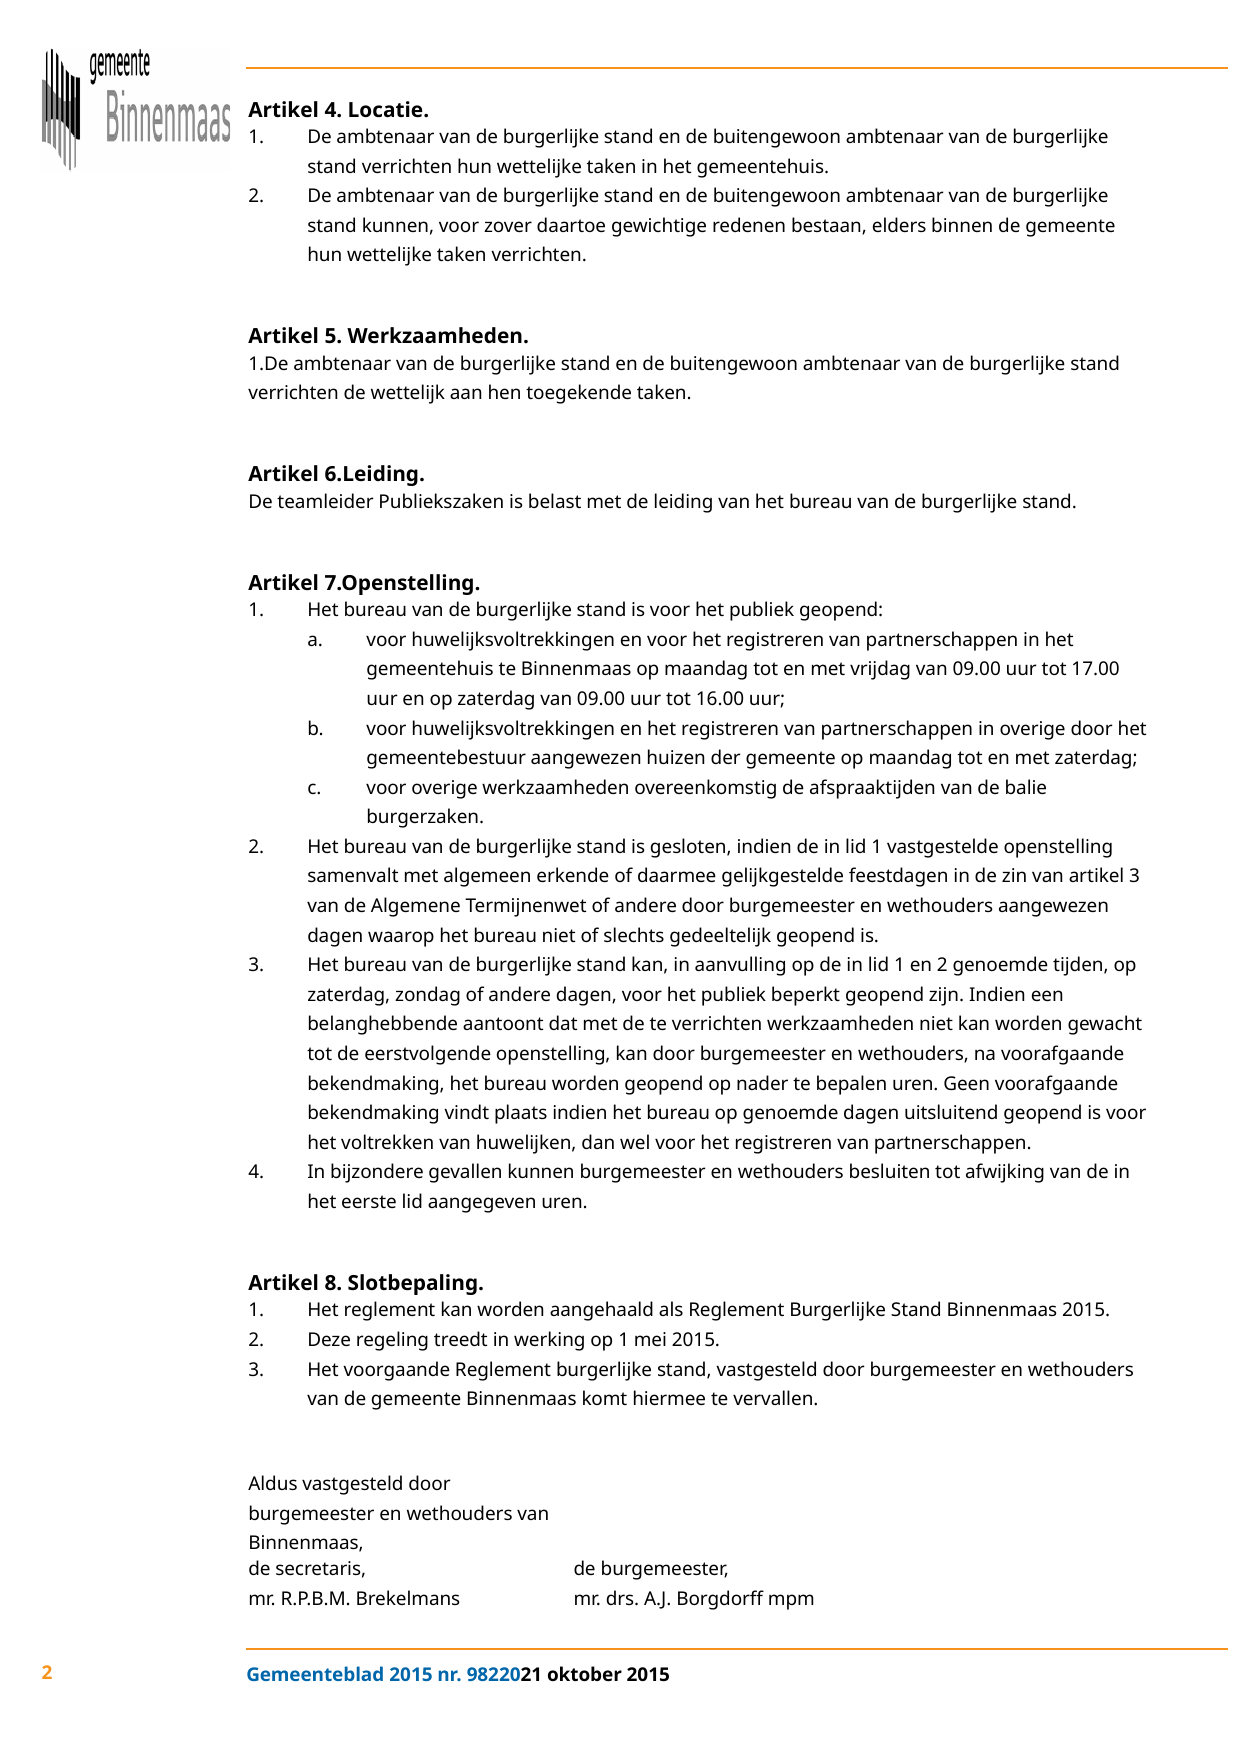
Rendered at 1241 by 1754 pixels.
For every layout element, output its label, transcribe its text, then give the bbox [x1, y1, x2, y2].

list Het bureau van de burgerlijke stand is voor het publiek geopend: [248, 596, 1152, 622]
text 1.De ambtenaar van de burgerlijke stand en de buitengewoon ambtenaar van de burgerlijke stand verrichten de wettelijk aan hen toegekende taken. [248, 350, 1152, 405]
list De ambtenaar van de burgerlijke stand en de buitengewoon ambtenaar van de burgerlijke stand verrichten hun wettelijke taken in het gemeentehuis. [248, 123, 1152, 178]
text De teamleider Publiekszaken is belast met de leiding van het bureau van de burgerlijke stand. [248, 488, 1152, 514]
text Artikel 4. Locatie. [248, 95, 1152, 123]
list Het voorgaande Reglement burgerlijke stand, vastgesteld door burgemeester en wethouders van de gemeente Binnenmaas komt hiermee te vervallen. [248, 1356, 1152, 1411]
list Het bureau van de burgerlijke stand kan, in aanvulling op de in lid 1 en 2 genoemde tijden, op zaterdag, zondag of andere dagen, voor het publiek beperkt geopend zijn. Indien een belanghebbende aantoont dat met de te verrichten werkzaamheden niet kan worden gewacht tot de eerstvolgende openstelling, kan door burgemeester en wethouders, na voorafgaande bekendmaking, het bureau worden geopend op nader te bepalen uren. Geen voorafgaande bekendmaking vindt plaats indien het bureau op genoemde dagen uitsluitend geopend is voor het voltrekken van huwelijken, dan wel voor het registreren van partnerschappen. [248, 951, 1152, 1155]
list Het bureau van de burgerlijke stand is gesloten, indien de in lid 1 vastgestelde openstelling samenvalt met algemeen erkende of daarmee gelijkgestelde feestdagen in de zin van artikel 3 van de Algemene Termijnenwet of andere door burgemeester en wethouders aangewezen dagen waarop het bureau niet of slechts gedeeltelijk geopend is. [248, 833, 1152, 948]
list In bijzondere gevallen kunnen burgemeester en wethouders besluiten tot afwijking van de in het eerste lid aangegeven uren. [248, 1158, 1152, 1214]
text Artikel 5. Werkzaamheden. [248, 322, 1152, 350]
table_header Aldus vastgesteld door burgemeester en wethouders van Binnenmaas, [248, 1470, 573, 1555]
table_cell de burgemeester, mr. drs. A.J. Borgdorff mpm [573, 1555, 1152, 1610]
list voor overige werkzaamheden overeenkomstig de afspraaktijden van de balie burgerzaken. [307, 774, 1152, 829]
list Het reglement kan worden aangehaald als Reglement Burgerlijke Stand Binnenmaas 2015. [248, 1297, 1152, 1322]
list De ambtenaar van de burgerlijke stand en de buitengewoon ambtenaar van de burgerlijke stand kunnen, voor zover daartoe gewichtige redenen bestaan, elders binnen de gemeente hun wettelijke taken verrichten. [248, 182, 1152, 267]
text Artikel 7.Openstelling. [248, 568, 1152, 596]
list Deze regeling treedt in werking op 1 mei 2015. [248, 1326, 1152, 1352]
text Artikel 8. Slotbepaling. [248, 1268, 1152, 1297]
list voor huwelijksvoltrekkingen en het registreren van partnerschappen in overige door het gemeentebestuur aangewezen huizen der gemeente op maandag tot en met zaterdag; [307, 715, 1152, 770]
text Artikel 6.Leiding. [248, 459, 1152, 488]
picture [41, 47, 231, 172]
table_cell de secretaris, mr. R.P.B.M. Brekelmans [248, 1555, 573, 1610]
list voor huwelijksvoltrekkingen en voor het registreren van partnerschappen in het gemeentehuis te Binnenmaas op maandag tot en met vrijdag van 09.00 uur tot 17.00 uur en op zaterdag van 09.00 uur tot 16.00 uur; [307, 626, 1152, 711]
